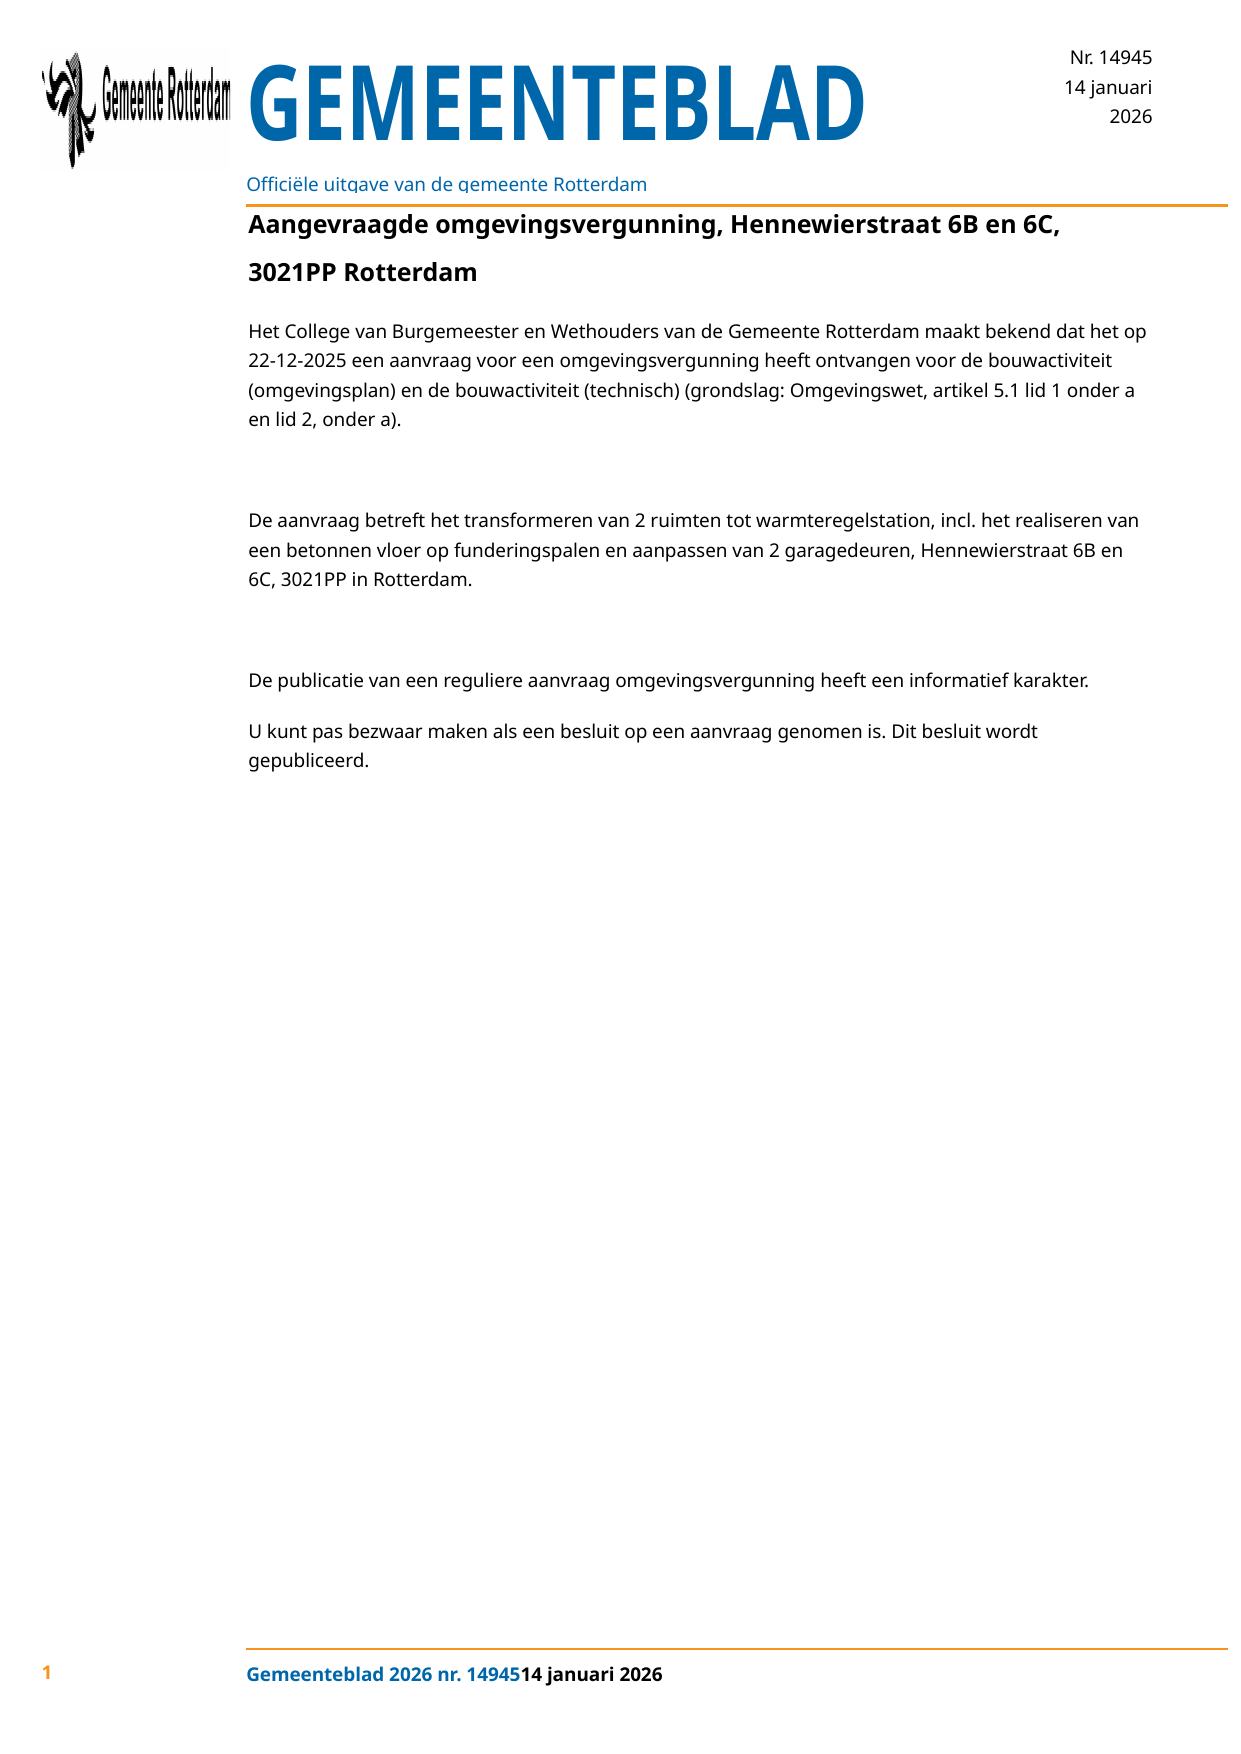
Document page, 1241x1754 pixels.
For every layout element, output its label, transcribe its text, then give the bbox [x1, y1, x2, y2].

text De aanvraag betreft het transformeren van 2 ruimten tot warmteregelstation, incl. het realiseren van een betonnen vloer op funderingspalen en aanpassen van 2 garagedeuren, Hennewierstraat 6B en 6C, 3021PP in Rotterdam. [248, 507, 1152, 592]
text U kunt pas bezwaar maken als een besluit op een aanvraag genomen is. Dit besluit wordt gepubliceerd. [248, 718, 1152, 773]
text Het College van Burgemeester en Wethouders van de Gemeente Rotterdam maakt bekend dat het op 22-12-2025 een aanvraag voor een omgevingsvergunning heeft ontvangen voor de bouwactiviteit (omgevingsplan) en de bouwactiviteit (technisch) (grondslag: Omgevingswet, artikel 5.1 lid 1 onder a en lid 2, onder a). [248, 318, 1152, 432]
text De publicatie van een reguliere aanvraag omgevingsvergunning heeft een informatief karakter. [248, 667, 1152, 693]
text Aangevraagde omgevingsvergunning, Hennewierstraat 6B en 6C, 3021PP Rotterdam [248, 207, 1152, 288]
picture [41, 47, 231, 172]
